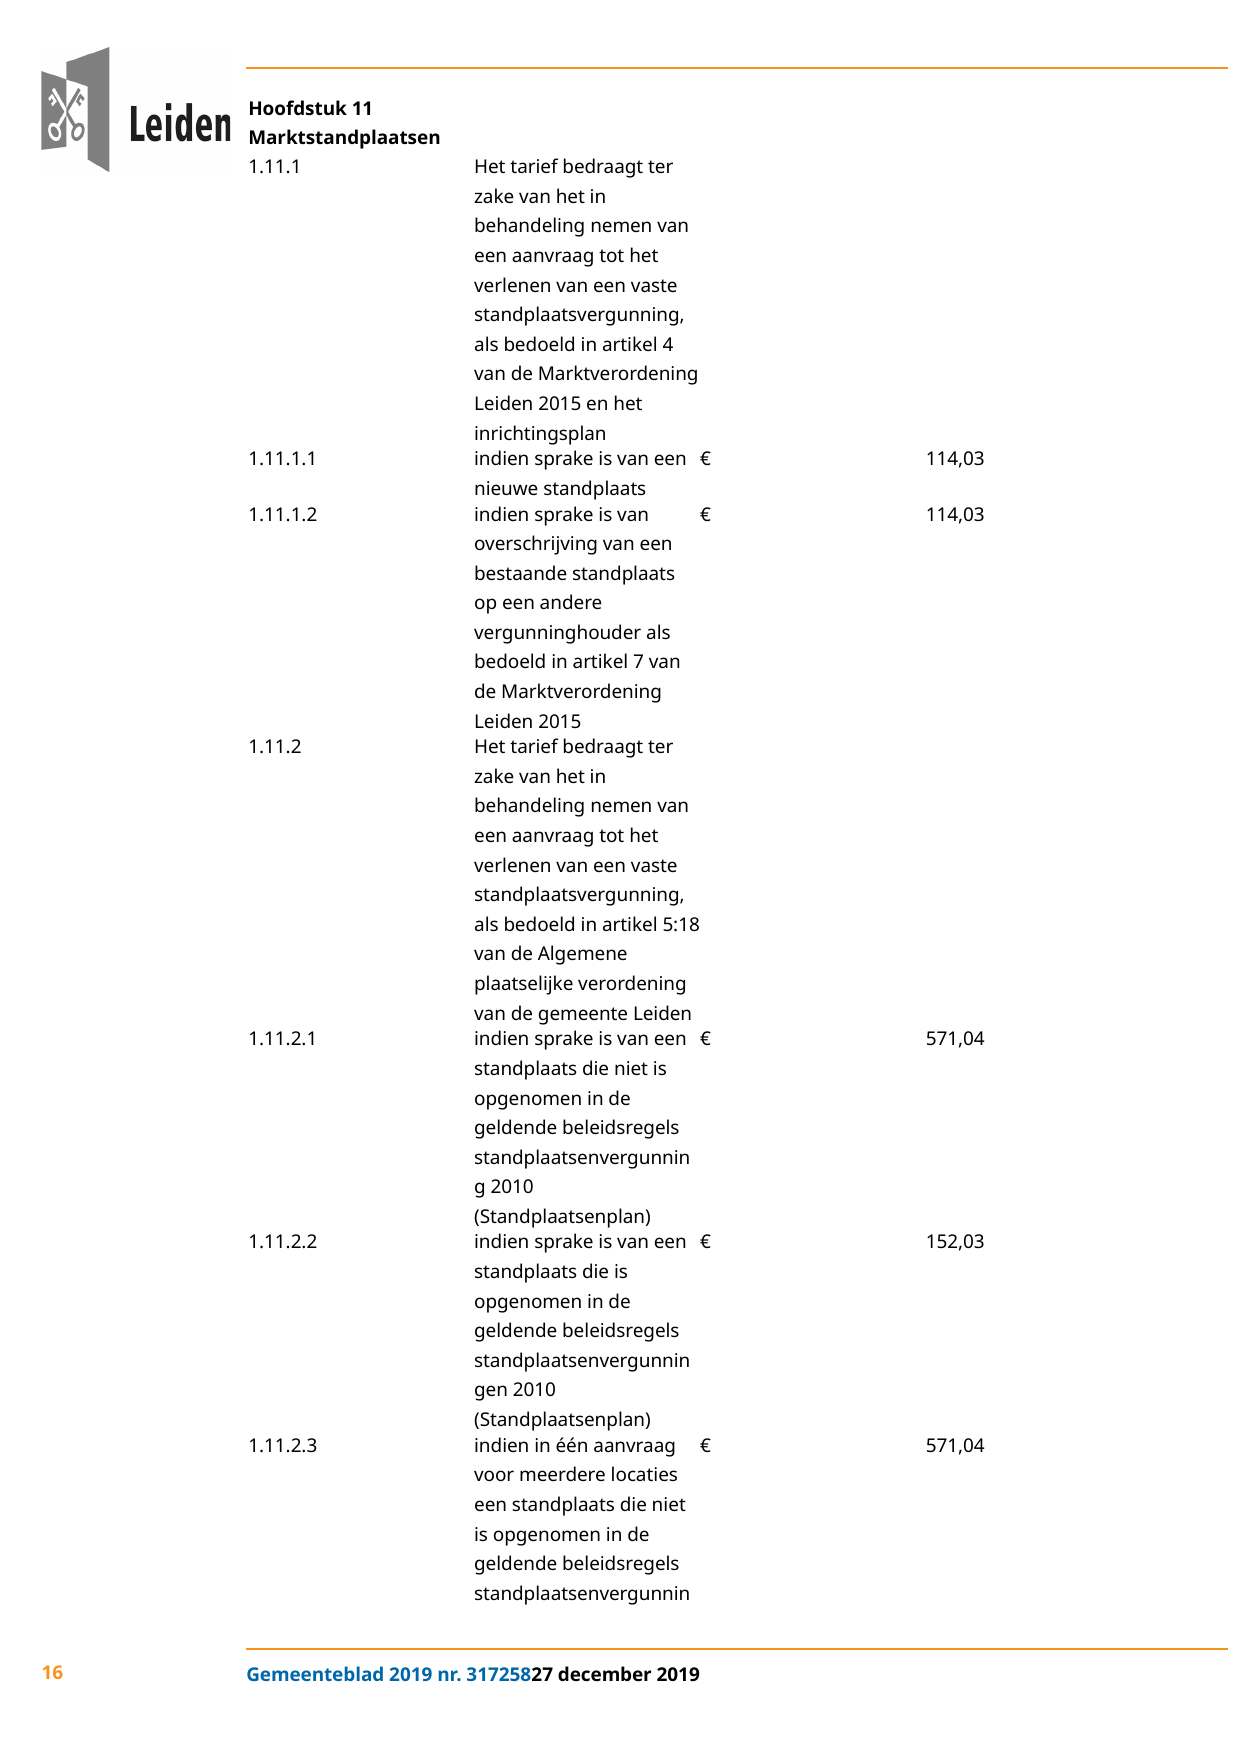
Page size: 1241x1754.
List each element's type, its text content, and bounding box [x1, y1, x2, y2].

table_header 1.11.1 [248, 154, 474, 445]
table_header [850, 95, 1152, 150]
table_cell indien sprake is van overschrijving van een bestaande standplaats op een andere vergunninghouder als bedoeld in artikel 7 van de Marktverordening Leiden 2015 [474, 501, 700, 733]
table_header [549, 95, 850, 150]
table_cell 1.11.1.1 [248, 445, 474, 501]
table_header [700, 154, 926, 445]
table_cell € [700, 1229, 926, 1432]
table_header [926, 154, 1152, 445]
table_cell 1.11.2 [248, 734, 474, 1026]
table_cell indien sprake is van een nieuwe standplaats [474, 445, 700, 501]
table_cell 152,03 [926, 1229, 1152, 1432]
picture [41, 47, 231, 172]
table_header Hoofdstuk 11 Marktstandplaatsen [248, 95, 549, 150]
table_cell 1.11.2.3 [248, 1432, 474, 1606]
table_cell indien sprake is van een standplaats die is opgenomen in de geldende beleidsregels standplaatsenvergunningen 2010 (Standplaatsenplan) [474, 1229, 700, 1432]
table_cell € [700, 1026, 926, 1229]
table_cell 1.11.1.2 [248, 501, 474, 733]
table_cell 114,03 [926, 445, 1152, 501]
table_cell [700, 734, 926, 1026]
table_cell Het tarief bedraagt ter zake van het in behandeling nemen van een aanvraag tot het verlenen van een vaste standplaatsvergunning, als bedoeld in artikel 5:18 van de Algemene plaatselijke verordening van de gemeente Leiden [474, 734, 700, 1026]
table_cell [926, 734, 1152, 1026]
table_cell 1.11.2.2 [248, 1229, 474, 1432]
table_cell € [700, 501, 926, 733]
table_header Het tarief bedraagt ter zake van het in behandeling nemen van een aanvraag tot het verlenen van een vaste standplaatsvergunning, als bedoeld in artikel 4 van de Marktverordening Leiden 2015 en het inrichtingsplan [474, 154, 700, 445]
table_cell € [700, 445, 926, 501]
table_cell 114,03 [926, 501, 1152, 733]
table_cell 1.11.2.1 [248, 1026, 474, 1229]
table_cell indien sprake is van een standplaats die niet is opgenomen in de geldende beleidsregels standplaatsenvergunning 2010 (Standplaatsenplan) [474, 1026, 700, 1229]
table_cell indien in één aanvraag voor meerdere locaties een standplaats die niet is opgenomen in de geldende beleidsregels standplaatsenvergunnin [474, 1432, 700, 1606]
table_cell 571,04 [926, 1026, 1152, 1229]
table_cell 571,04 [926, 1432, 1152, 1606]
table_cell € [700, 1432, 926, 1606]
